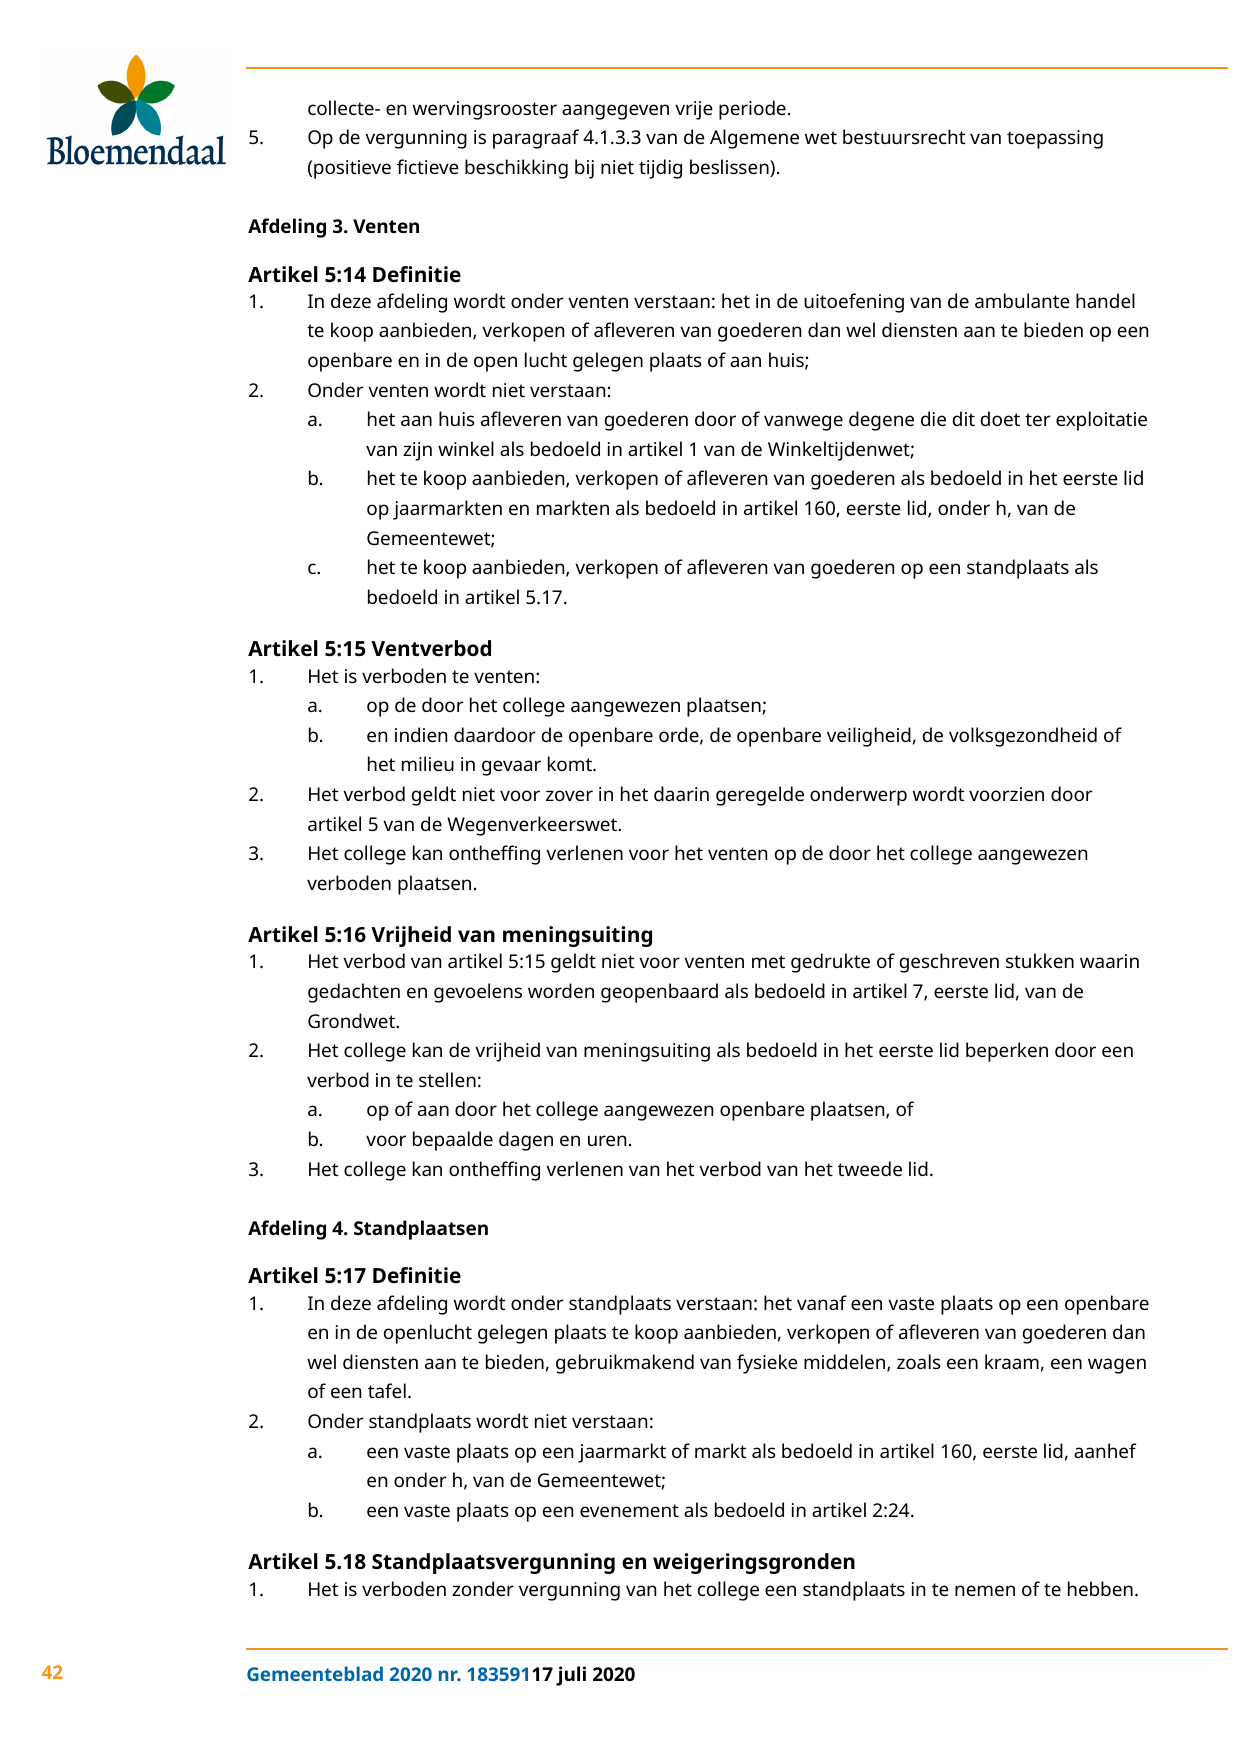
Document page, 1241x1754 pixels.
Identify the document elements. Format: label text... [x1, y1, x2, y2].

list Het is verboden te venten: [248, 663, 1152, 688]
list en indien daardoor de openbare orde, de openbare veiligheid, de volksgezondheid of het milieu in gevaar komt. [307, 722, 1152, 777]
list het aan huis afleveren van goederen door of vanwege degene die dit doet ter exploitatie van zijn winkel als bedoeld in artikel 1 van de Winkeltijdenwet; [307, 406, 1152, 462]
list Het verbod geldt niet voor zover in het daarin geregelde onderwerp wordt voorzien door artikel 5 van de Wegenverkeerswet. [248, 781, 1152, 836]
text Artikel 5:16 Vrijheid van meningsuiting [248, 920, 1152, 949]
list een vaste plaats op een evenement als bedoeld in artikel 2:24. [307, 1497, 1152, 1523]
text Artikel 5:14 Definitie [248, 260, 1152, 288]
picture [41, 47, 231, 172]
list In deze afdeling wordt onder venten verstaan: het in de uitoefening van de ambulante handel te koop aanbieden, verkopen of afleveren van goederen dan wel diensten aan te bieden op een openbare en in de open lucht gelegen plaats of aan huis; [248, 288, 1152, 373]
text Afdeling 4. Standplaatsen [248, 1215, 1152, 1241]
list een vaste plaats op een jaarmarkt of markt als bedoeld in artikel 160, eerste lid, aanhef en onder h, van de Gemeentewet; [307, 1438, 1152, 1493]
list Het college kan ontheffing verlenen van het verbod van het tweede lid. [248, 1156, 1152, 1182]
list Onder venten wordt niet verstaan: [248, 377, 1152, 403]
text Artikel 5.18 Standplaatsvergunning en weigeringsgronden [248, 1547, 1152, 1576]
list op de door het college aangewezen plaatsen; [307, 692, 1152, 718]
list Onder standplaats wordt niet verstaan: [248, 1408, 1152, 1434]
list op of aan door het college aangewezen openbare plaatsen, of [307, 1097, 1152, 1122]
list Het verbod van artikel 5:15 geldt niet voor venten met gedrukte of geschreven stukken waarin gedachten en gevoelens worden geopenbaard als bedoeld in artikel 7, eerste lid, van de Grondwet. [248, 949, 1152, 1034]
text Afdeling 3. Venten [248, 213, 1152, 239]
text Artikel 5:15 Ventverbod [248, 634, 1152, 663]
list het te koop aanbieden, verkopen of afleveren van goederen op een standplaats als bedoeld in artikel 5.17. [307, 554, 1152, 610]
list In deze afdeling wordt onder standplaats verstaan: het vanaf een vaste plaats op een openbare en in de openlucht gelegen plaats te koop aanbieden, verkopen of afleveren van goederen dan wel diensten aan te bieden, gebruikmakend van fysieke middelen, zoals een kraam, een wagen of een tafel. [248, 1290, 1152, 1404]
list Het college kan de vrijheid van meningsuiting als bedoeld in het eerste lid beperken door een verbod in te stellen: [248, 1037, 1152, 1093]
list Het college kan ontheffing verlenen voor het venten op de door het college aangewezen verboden plaatsen. [248, 840, 1152, 896]
list het te koop aanbieden, verkopen of afleveren van goederen als bedoeld in het eerste lid op jaarmarkten en markten als bedoeld in artikel 160, eerste lid, onder h, van de Gemeentewet; [307, 466, 1152, 551]
list Het is verboden zonder vergunning van het college een standplaats in te nemen of te hebben. [248, 1576, 1152, 1602]
list voor bepaalde dagen en uren. [307, 1126, 1152, 1152]
list collecte- en wervingsrooster aangegeven vrije periode. [248, 95, 1152, 121]
list Op de vergunning is paragraaf 4.1.3.3 van de Algemene wet bestuursrecht van toepassing (positieve fictieve beschikking bij niet tijdig beslissen). [248, 124, 1152, 180]
text Artikel 5:17 Definitie [248, 1262, 1152, 1290]
